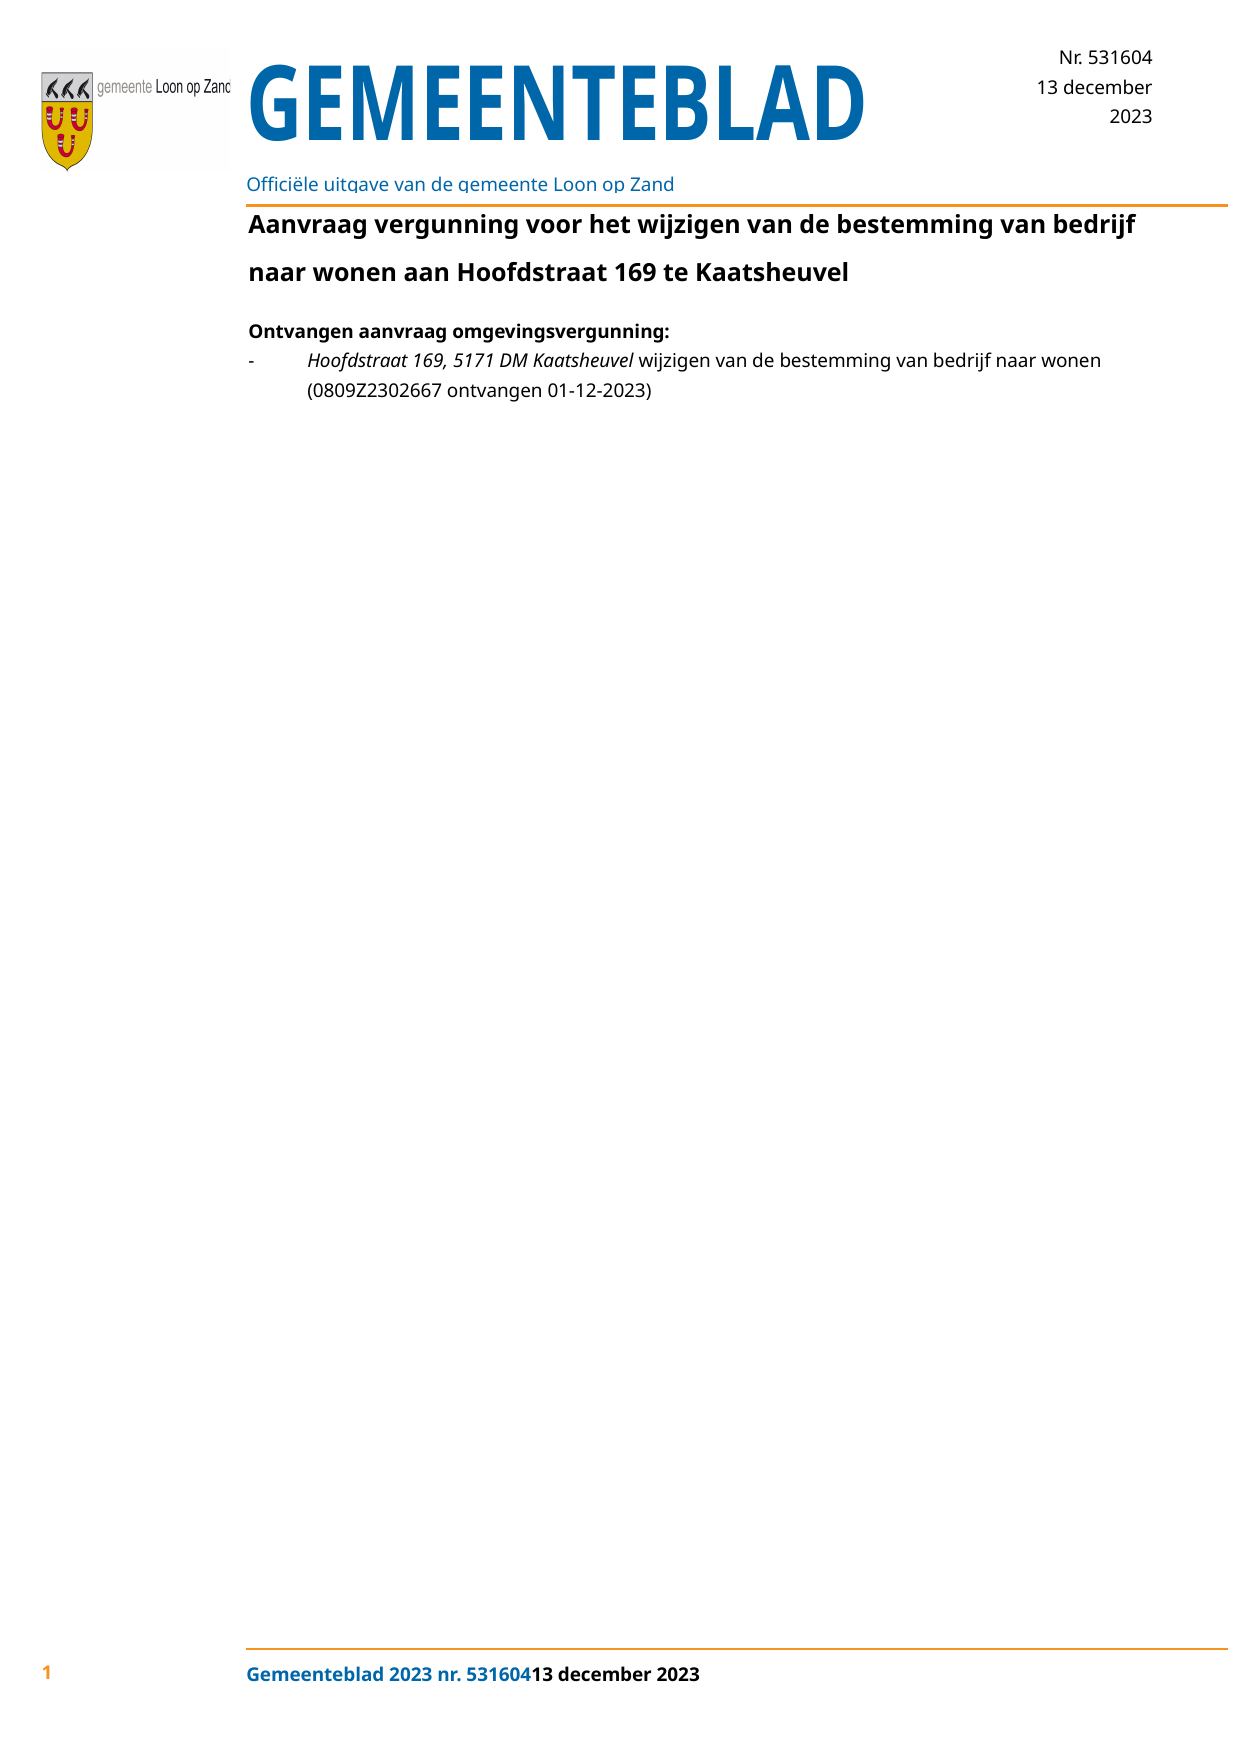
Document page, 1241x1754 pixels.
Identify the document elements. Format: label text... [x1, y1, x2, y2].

picture [41, 47, 231, 172]
list Hoofdstraat 169, 5171 DM Kaatsheuvel wijzigen van de bestemming van bedrijf naar wonen (0809Z2302667 ontvangen 01-12-2023) [248, 347, 1152, 403]
text Ontvangen aanvraag omgevingsvergunning: [248, 318, 1152, 344]
text Aanvraag vergunning voor het wijzigen van de bestemming van bedrijf naar wonen aan Hoofdstraat 169 te Kaatsheuvel [248, 207, 1152, 288]
